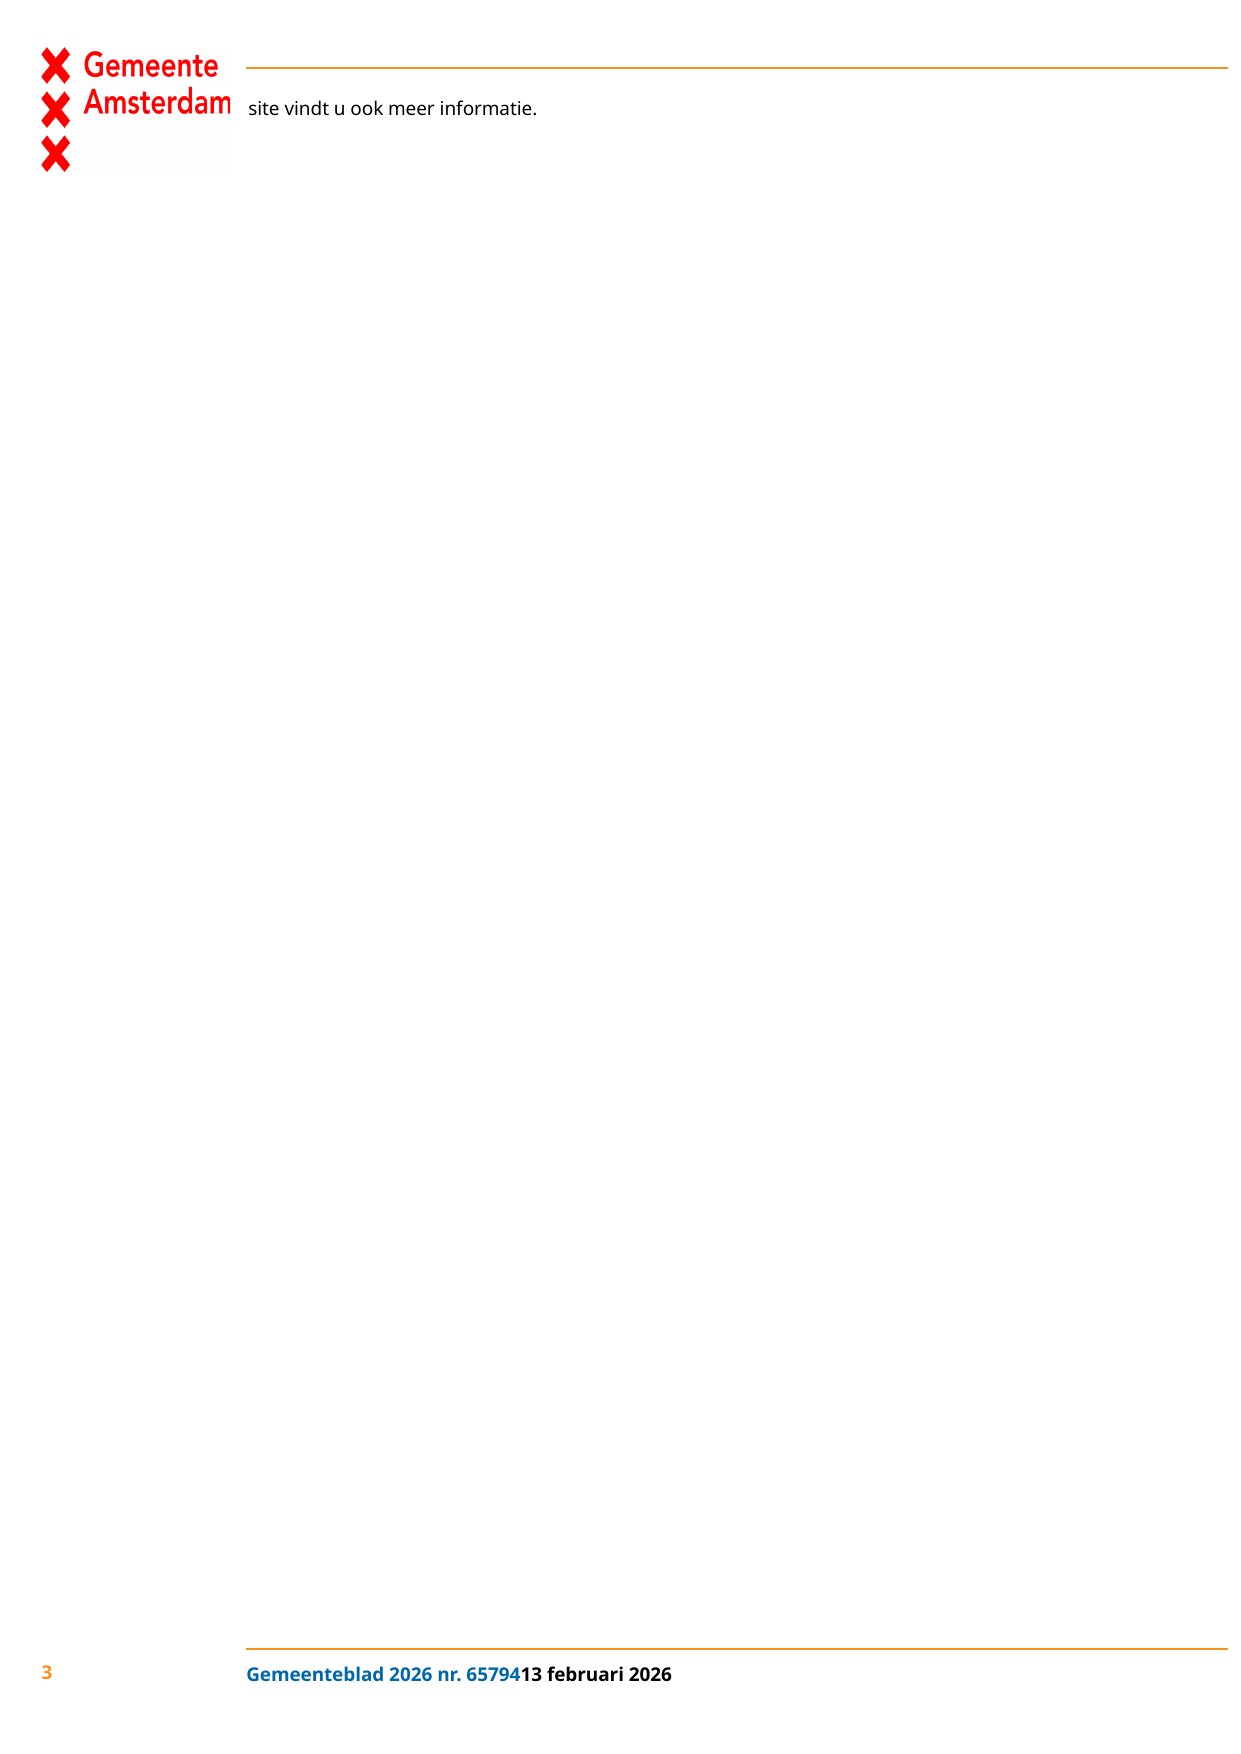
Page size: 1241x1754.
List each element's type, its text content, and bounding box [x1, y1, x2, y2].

text site vindt u ook meer informatie. [248, 95, 1152, 121]
picture [41, 47, 231, 172]
